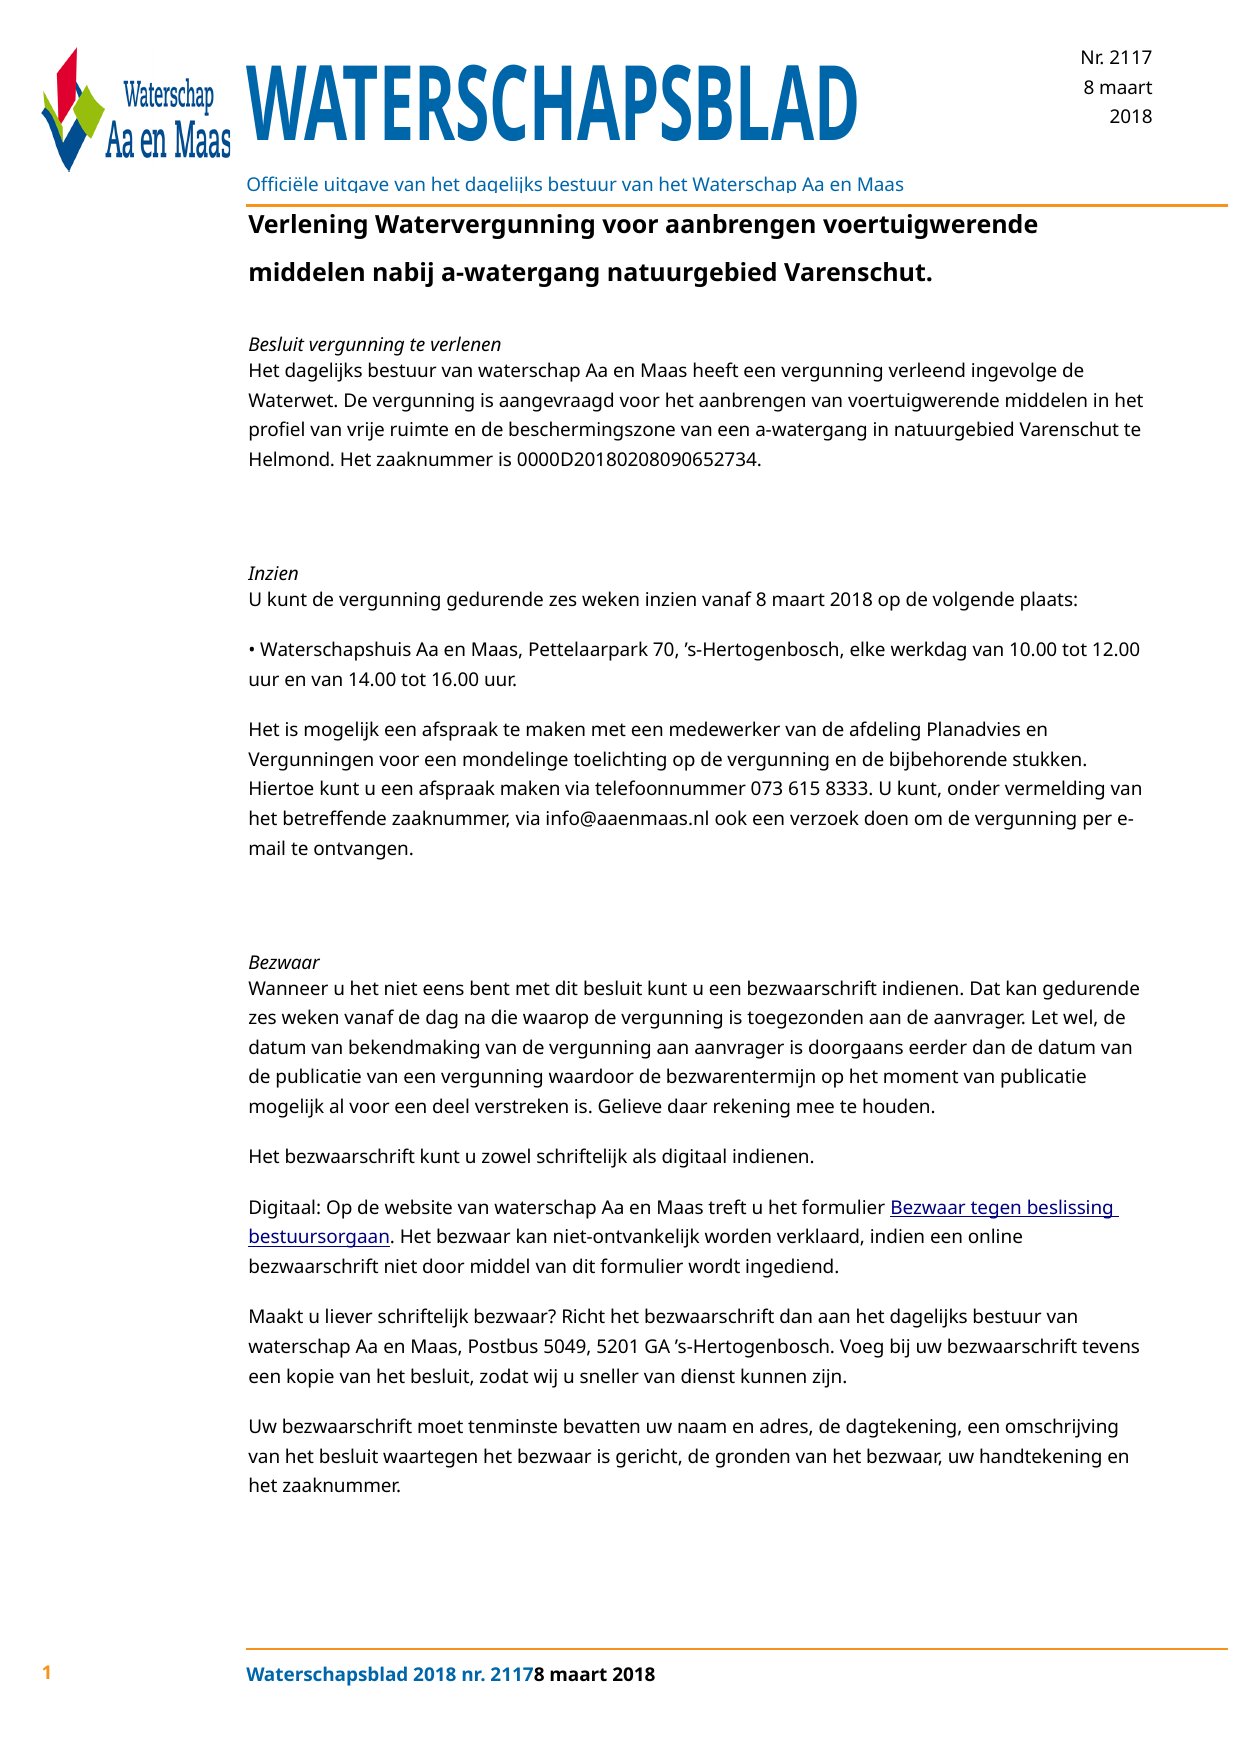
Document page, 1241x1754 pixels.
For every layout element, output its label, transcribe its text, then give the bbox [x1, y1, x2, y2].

text • Waterschapshuis Aa en Maas, Pettelaarpark 70, ’s-Hertogenbosch, elke werkdag van 10.00 tot 12.00 uur en van 14.00 tot 16.00 uur. [248, 636, 1152, 692]
text Wanneer u het niet eens bent met dit besluit kunt u een bezwaarschrift indienen. Dat kan gedurende zes weken vanaf de dag na die waarop de vergunning is toegezonden aan de aanvrager. Let wel, de datum van bekendmaking van de vergunning aan aanvrager is doorgaans eerder dan de datum van de publicatie van een vergunning waardoor de bezwarentermijn op het moment van publicatie mogelijk al voor een deel verstreken is. Gelieve daar rekening mee te houden. [248, 975, 1152, 1119]
text Inzien [248, 560, 1152, 586]
text Uw bezwaarschrift moet tenminste bevatten uw naam en adres, de dagtekening, een omschrijving van het besluit waartegen het bezwaar is gericht, de gronden van het bezwaar, uw handtekening en het zaaknummer. [248, 1413, 1152, 1498]
text Besluit vergunning te verlenen [248, 331, 1152, 357]
text Het bezwaarschrift kunt u zowel schriftelijk als digitaal indienen. [248, 1144, 1152, 1169]
text Digitaal: Op de website van waterschap Aa en Maas treft u het formulier Bezwaar tegen beslissing bestuursorgaan. Het bezwaar kan niet-ontvankelijk worden verklaard, indien een online bezwaarschrift niet door middel van dit formulier wordt ingediend. [248, 1194, 1152, 1279]
text U kunt de vergunning gedurende zes weken inzien vanaf 8 maart 2018 op de volgende plaats: [248, 586, 1152, 612]
text Het is mogelijk een afspraak te maken met een medewerker van de afdeling Planadvies en Vergunningen voor een mondelinge toelichting op de vergunning en de bijbehorende stukken. Hiertoe kunt u een afspraak maken via telefoonnummer 073 615 8333. U kunt, onder vermelding van het betreffende zaaknummer, via info@aaenmaas.nl ook een verzoek doen om de vergunning per e-mail te ontvangen. [248, 716, 1152, 861]
picture [41, 47, 231, 172]
text Het dagelijks bestuur van waterschap Aa en Maas heeft een vergunning verleend ingevolge de Waterwet. De vergunning is aangevraagd voor het aanbrengen van voertuigwerende middelen in het profiel van vrije ruimte en de beschermingszone van een a-watergang in natuurgebied Varenschut te Helmond. Het zaaknummer is 0000D20180208090652734. [248, 357, 1152, 472]
text Maakt u liever schriftelijk bezwaar? Richt het bezwaarschrift dan aan het dagelijks bestuur van waterschap Aa en Maas, Postbus 5049, 5201 GA ’s-Hertogenbosch. Voeg bij uw bezwaarschrift tevens een kopie van het besluit, zodat wij u sneller van dienst kunnen zijn. [248, 1304, 1152, 1388]
text Verlening Watervergunning voor aanbrengen voertuigwerende middelen nabij a-watergang natuurgebied Varenschut. [248, 207, 1152, 288]
text Bezwaar [248, 949, 1152, 975]
